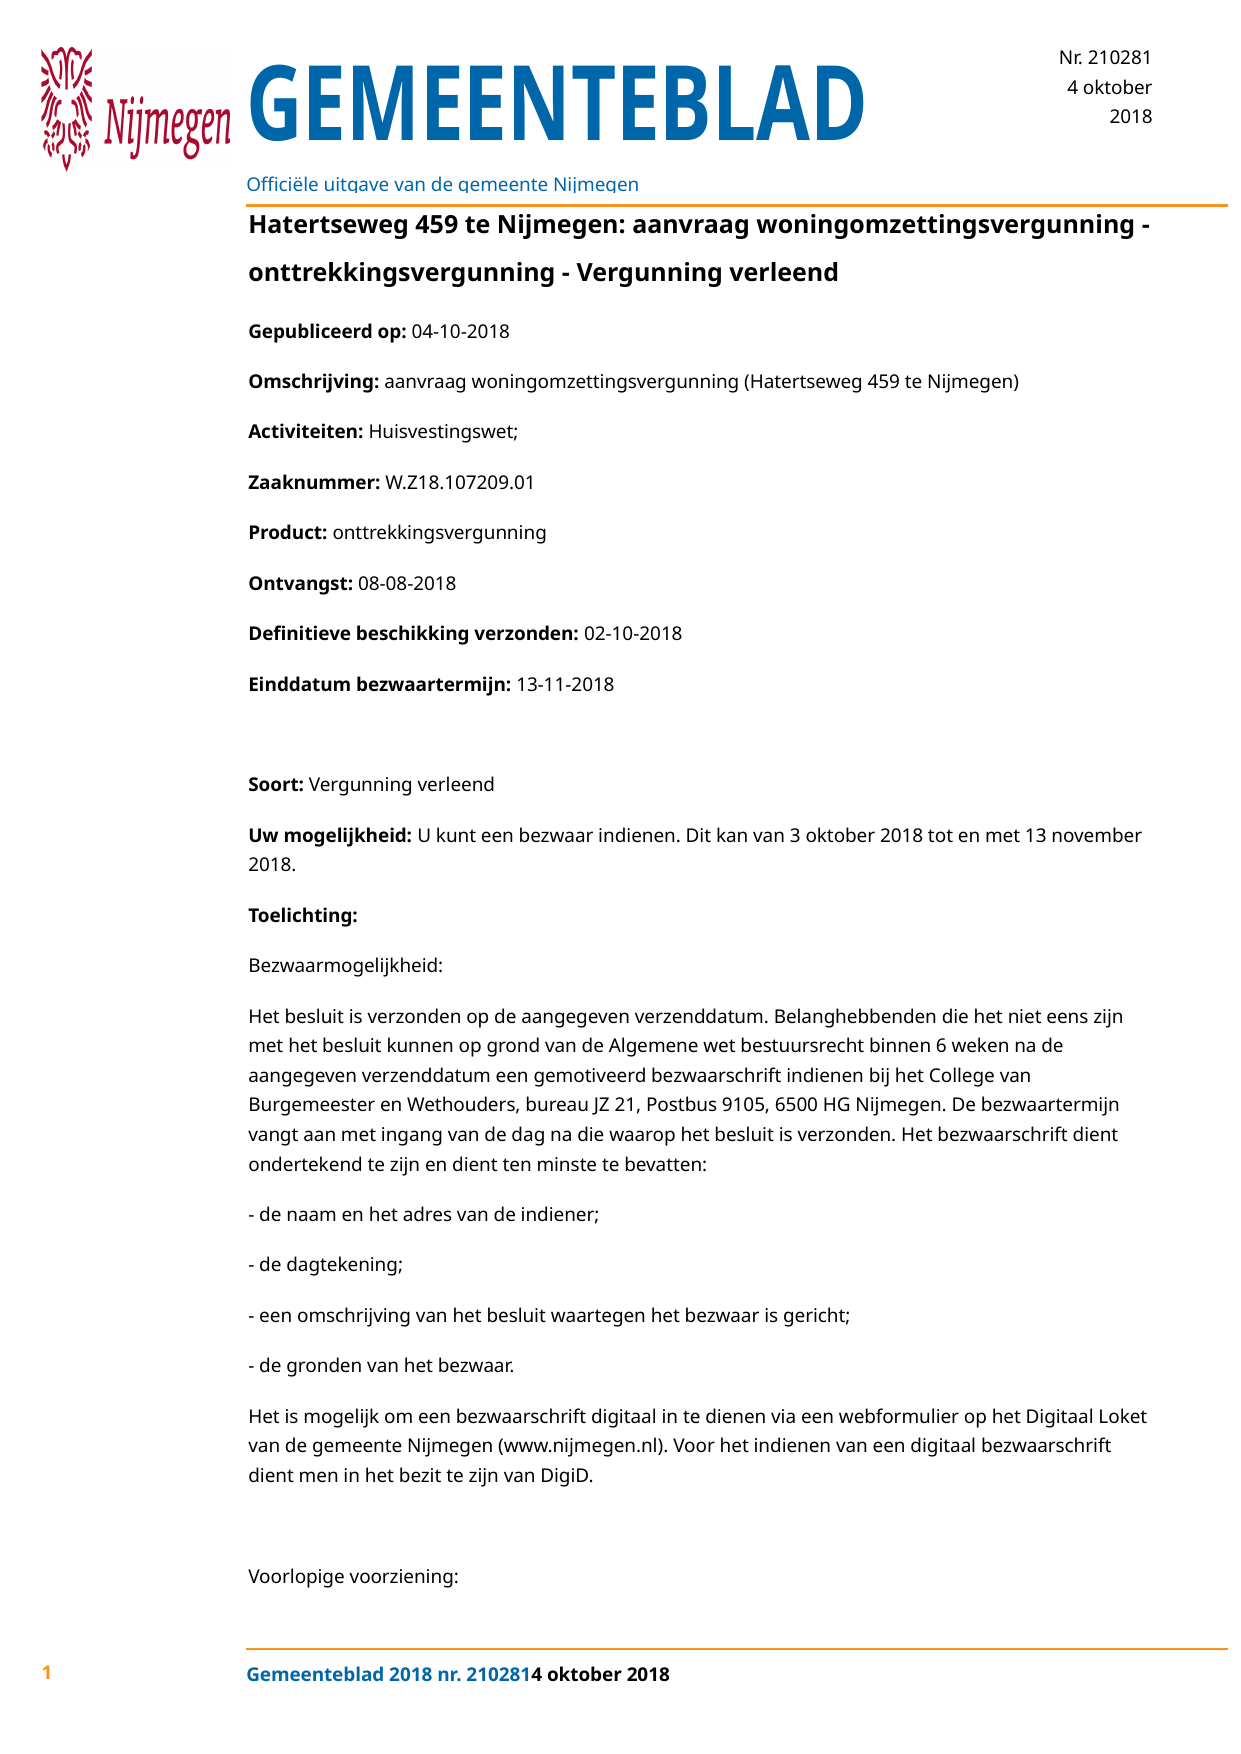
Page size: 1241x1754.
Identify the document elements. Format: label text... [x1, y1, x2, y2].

text Uw mogelijkheid: U kunt een bezwaar indienen. Dit kan van 3 oktober 2018 tot en met 13 november 2018. [248, 822, 1152, 877]
text - een omschrijving van het besluit waartegen het bezwaar is gericht; [248, 1302, 1152, 1328]
text Soort: Vergunning verleend [248, 772, 1152, 797]
text - de naam en het adres van de indiener; [248, 1201, 1152, 1227]
text Omschrijving: aanvraag woningomzettingsvergunning (Hatertseweg 459 te Nijmegen) [248, 368, 1152, 394]
text Activiteiten: Huisvestingswet; [248, 419, 1152, 444]
text Definitieve beschikking verzonden: 02-10-2018 [248, 620, 1152, 646]
text Zaaknummer: W.Z18.107209.01 [248, 469, 1152, 495]
text Gepubliceerd op: 04-10-2018 [248, 318, 1152, 344]
picture [41, 47, 231, 172]
text Einddatum bezwaartermijn: 13-11-2018 [248, 671, 1152, 697]
text Bezwaarmogelijkheid: [248, 952, 1152, 978]
text Ontvangst: 08-08-2018 [248, 570, 1152, 596]
text Hatertseweg 459 te Nijmegen: aanvraag woningomzettingsvergunning - onttrekkingsvergunning - Vergunning verleend [248, 207, 1152, 288]
text Toelichting: [248, 902, 1152, 928]
text - de dagtekening; [248, 1252, 1152, 1277]
text Het is mogelijk om een bezwaarschrift digitaal in te dienen via een webformulier op het Digitaal Loket van de gemeente Nijmegen (www.nijmegen.nl). Voor het indienen van een digitaal bezwaarschrift dient men in het bezit te zijn van DigiD. [248, 1403, 1152, 1488]
text Voorlopige voorziening: [248, 1563, 1152, 1589]
text Product: onttrekkingsvergunning [248, 519, 1152, 545]
text Het besluit is verzonden op de aangegeven verzenddatum. Belanghebbenden die het niet eens zijn met het besluit kunnen op grond van de Algemene wet bestuursrecht binnen 6 weken na de aangegeven verzenddatum een gemotiveerd bezwaarschrift indienen bij het College van Burgemeester en Wethouders, bureau JZ 21, Postbus 9105, 6500 HG Nijmegen. De bezwaartermijn vangt aan met ingang van de dag na die waarop het besluit is verzonden. Het bezwaarschrift dient ondertekend te zijn en dient ten minste te bevatten: [248, 1003, 1152, 1177]
text - de gronden van het bezwaar. [248, 1352, 1152, 1378]
